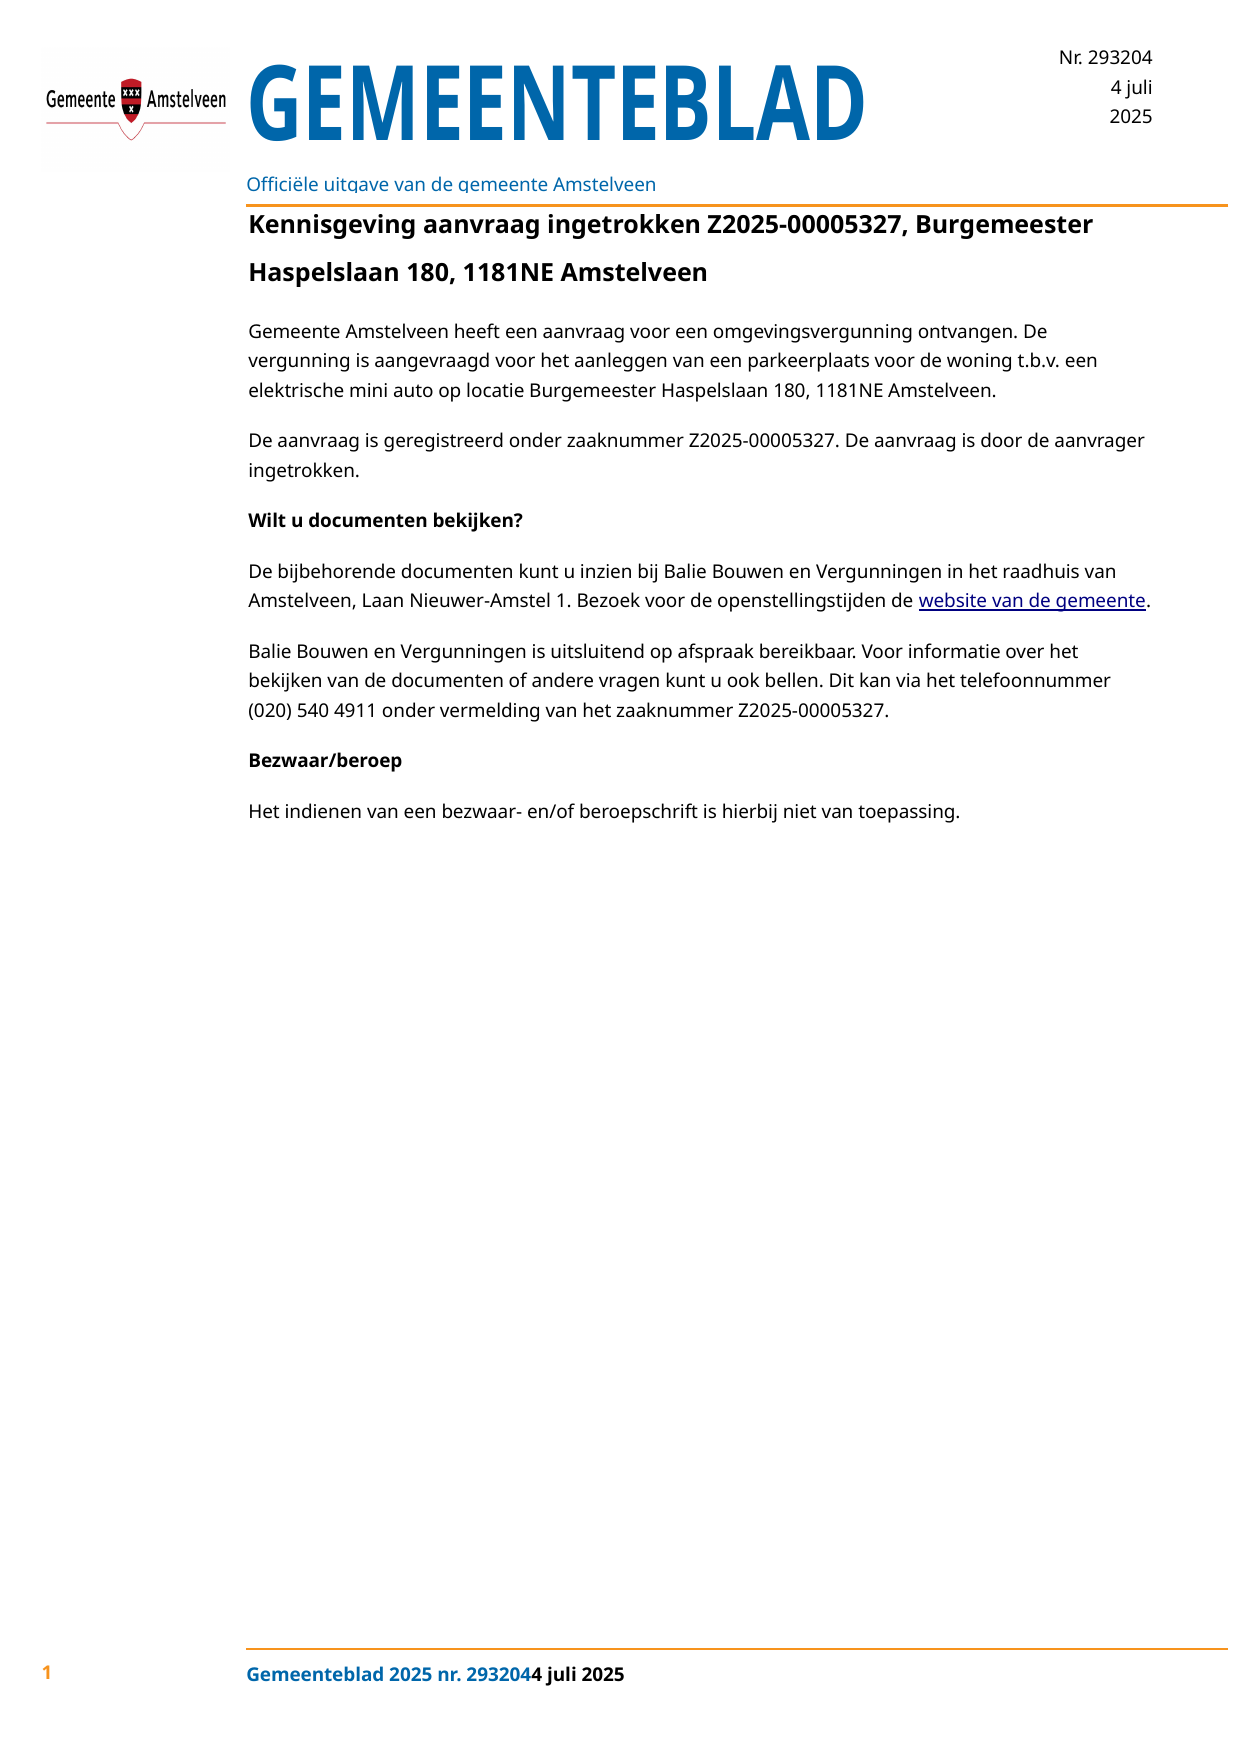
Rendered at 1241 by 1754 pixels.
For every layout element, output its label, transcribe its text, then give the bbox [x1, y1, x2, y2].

text Wilt u documenten bekijken? [248, 507, 1152, 533]
text Bezwaar/beroep [248, 747, 1152, 773]
text De bijbehorende documenten kunt u inzien bij Balie Bouwen en Vergunningen in het raadhuis van Amstelveen, Laan Nieuwer-Amstel 1. Bezoek voor de openstellingstijden de website van de gemeente. [248, 558, 1152, 613]
text Gemeente Amstelveen heeft een aanvraag voor een omgevingsvergunning ontvangen. De vergunning is aangevraagd voor het aanleggen van een parkeerplaats voor de woning t.b.v. een elektrische mini auto op locatie Burgemeester Haspelslaan 180, 1181NE Amstelveen. [248, 318, 1152, 403]
text Balie Bouwen en Vergunningen is uitsluitend op afspraak bereikbaar. Voor informatie over het bekijken van de documenten of andere vragen kunt u ook bellen. Dit kan via het telefoonnummer (020) 540 4911 onder vermelding van het zaaknummer Z2025-00005327. [248, 638, 1152, 723]
text Het indienen van een bezwaar- en/of beroepschrift is hierbij niet van toepassing. [248, 798, 1152, 824]
text De aanvraag is geregistreerd onder zaaknummer Z2025-00005327. De aanvraag is door de aanvrager ingetrokken. [248, 427, 1152, 483]
text Kennisgeving aanvraag ingetrokken Z2025-00005327, Burgemeester Haspelslaan 180, 1181NE Amstelveen [248, 207, 1152, 288]
picture [41, 47, 231, 172]
